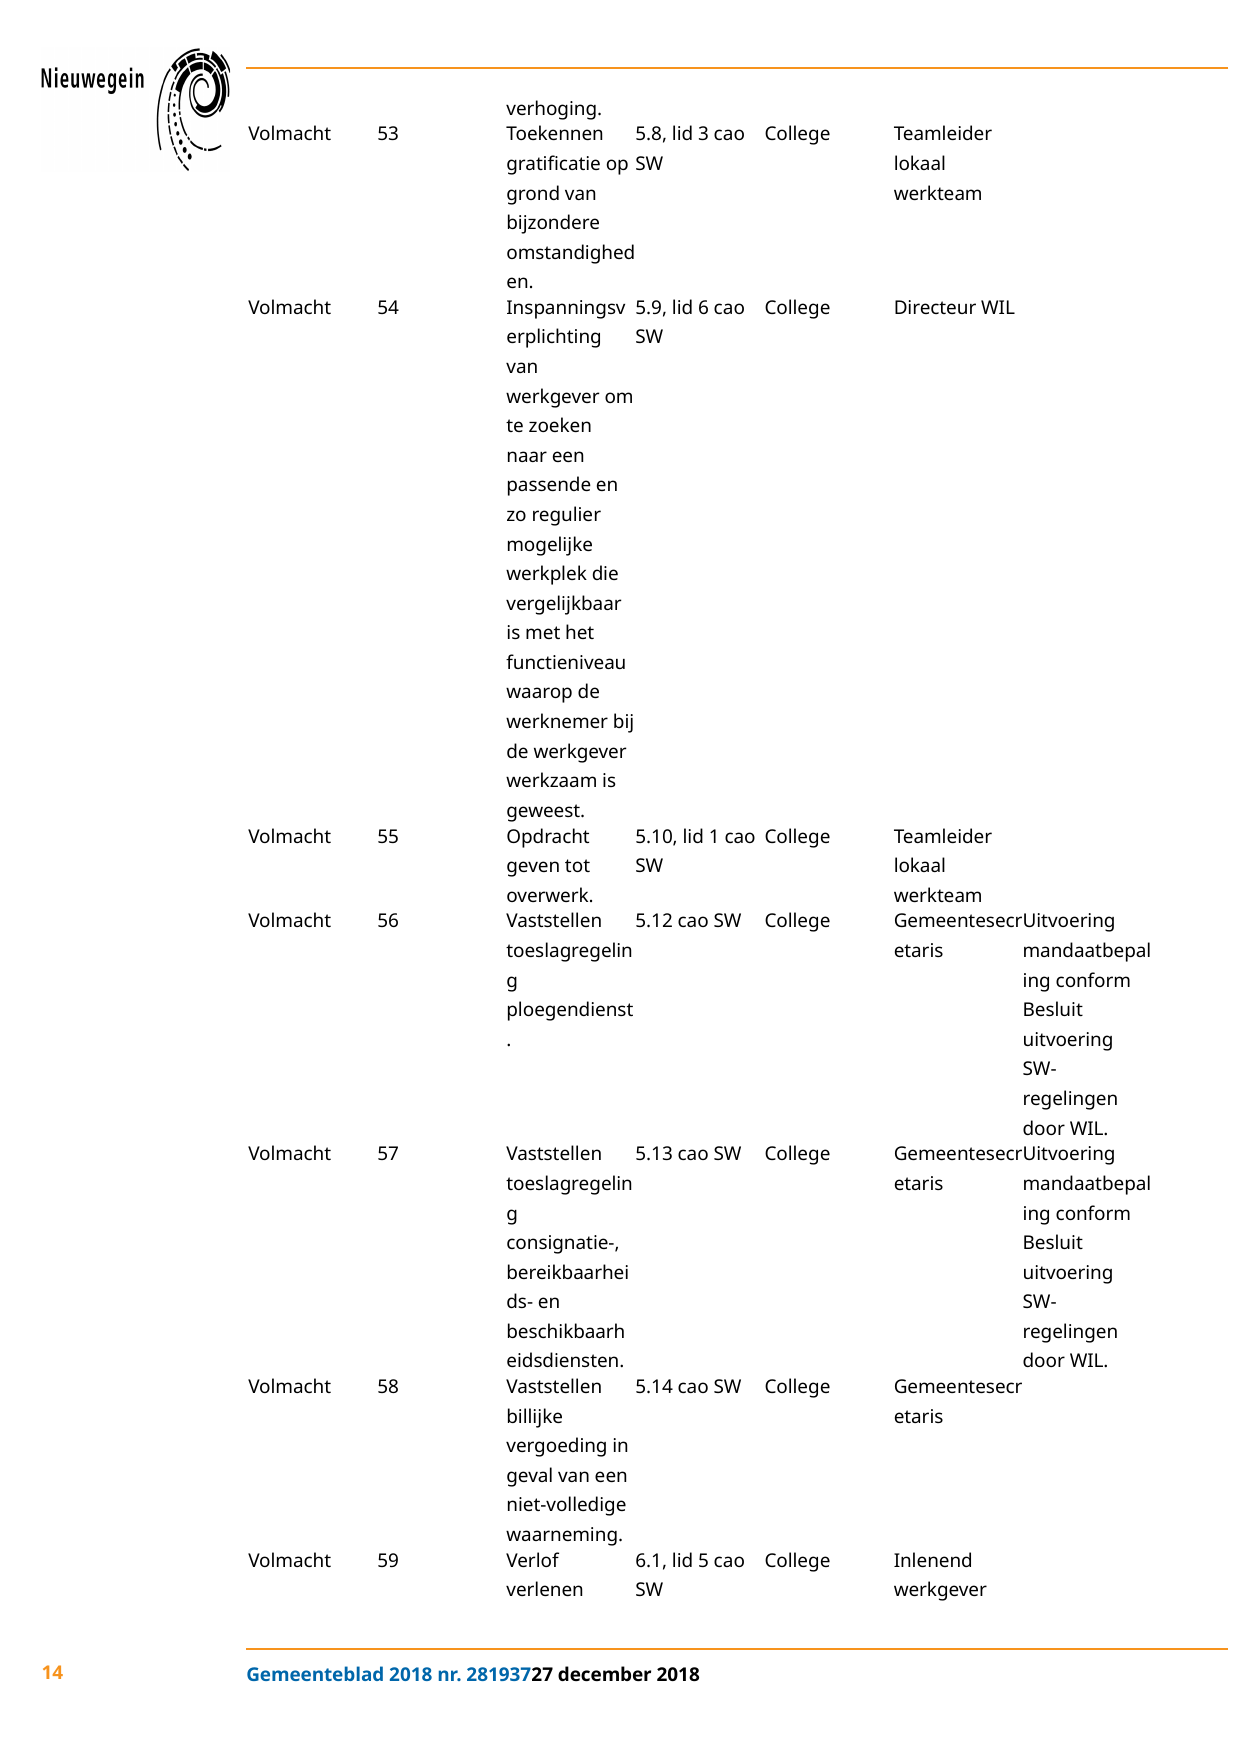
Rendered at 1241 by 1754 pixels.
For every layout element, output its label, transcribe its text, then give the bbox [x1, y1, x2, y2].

table_cell Volmacht [248, 1141, 377, 1373]
table_cell Teamleider lokaal werkteam [894, 121, 1022, 294]
picture [41, 47, 231, 172]
table_cell 6.1, lid 5 cao SW [635, 1547, 764, 1602]
table_cell Vaststellen toeslagregeling ploegendienst. [506, 908, 635, 1141]
table_cell Inlenend werkgever [894, 1547, 1022, 1602]
table_cell College [764, 294, 893, 823]
table_cell 5.8, lid 3 cao SW [635, 121, 764, 294]
table_cell Teamleider lokaal werkteam [894, 823, 1022, 908]
table_cell 5.13 cao SW [635, 1141, 764, 1373]
table_cell Vaststellen billijke vergoeding in geval van een niet-volledige waarneming. [506, 1373, 635, 1547]
table_cell verhoging. [506, 95, 635, 121]
table_cell College [764, 1141, 893, 1373]
table_cell 5.14 cao SW [635, 1373, 764, 1547]
table_cell 5.9, lid 6 cao SW [635, 294, 764, 823]
table_cell 56 [377, 908, 506, 1141]
table_cell College [764, 823, 893, 908]
table_cell 59 [377, 1547, 506, 1602]
table_cell Volmacht [248, 908, 377, 1141]
table_cell Volmacht [248, 823, 377, 908]
table_cell Uitvoering mandaatbepaling conform Besluit uitvoering SW-regelingen door WIL. [1023, 908, 1152, 1141]
table_cell 54 [377, 294, 506, 823]
table_cell College [764, 908, 893, 1141]
table_cell 5.10, lid 1 cao SW [635, 823, 764, 908]
table_cell Verlof verlenen [506, 1547, 635, 1602]
table_cell 58 [377, 1373, 506, 1547]
table_cell [248, 95, 377, 121]
table_cell [1023, 1373, 1152, 1547]
table_cell Gemeentesecretaris [894, 908, 1022, 1141]
table_cell [1023, 1547, 1152, 1602]
table_cell 5.12 cao SW [635, 908, 764, 1141]
table_cell College [764, 121, 893, 294]
table_cell College [764, 1373, 893, 1547]
table_cell [764, 95, 893, 121]
table_cell Toekennen gratificatie op grond van bijzondere omstandigheden. [506, 121, 635, 294]
table_cell Uitvoering mandaatbepaling conform Besluit uitvoering SW-regelingen door WIL. [1023, 1141, 1152, 1373]
table_cell [1023, 823, 1152, 908]
table_cell [1023, 121, 1152, 294]
table_cell [1023, 95, 1152, 121]
table_cell Volmacht [248, 1547, 377, 1602]
table_cell Directeur WIL [894, 294, 1022, 823]
table_cell Gemeentesecretaris [894, 1373, 1022, 1547]
table_cell [377, 95, 506, 121]
table_cell 57 [377, 1141, 506, 1373]
table_cell College [764, 1547, 893, 1602]
table_cell [1023, 294, 1152, 823]
table_cell 55 [377, 823, 506, 908]
table_cell Gemeentesecretaris [894, 1141, 1022, 1373]
table_cell 53 [377, 121, 506, 294]
table_cell Volmacht [248, 121, 377, 294]
table_cell [894, 95, 1022, 121]
table_cell Volmacht [248, 294, 377, 823]
table_cell [635, 95, 764, 121]
table_cell Vaststellen toeslagregeling consignatie-, bereikbaarheids- en beschikbaarheidsdiensten. [506, 1141, 635, 1373]
table_cell Inspanningsverplichting van werkgever om te zoeken naar een passende en zo regulier mogelijke werkplek die vergelijkbaar is met het functieniveau waarop de werknemer bij de werkgever werkzaam is geweest. [506, 294, 635, 823]
table_cell Volmacht [248, 1373, 377, 1547]
table_cell Opdracht geven tot overwerk. [506, 823, 635, 908]
